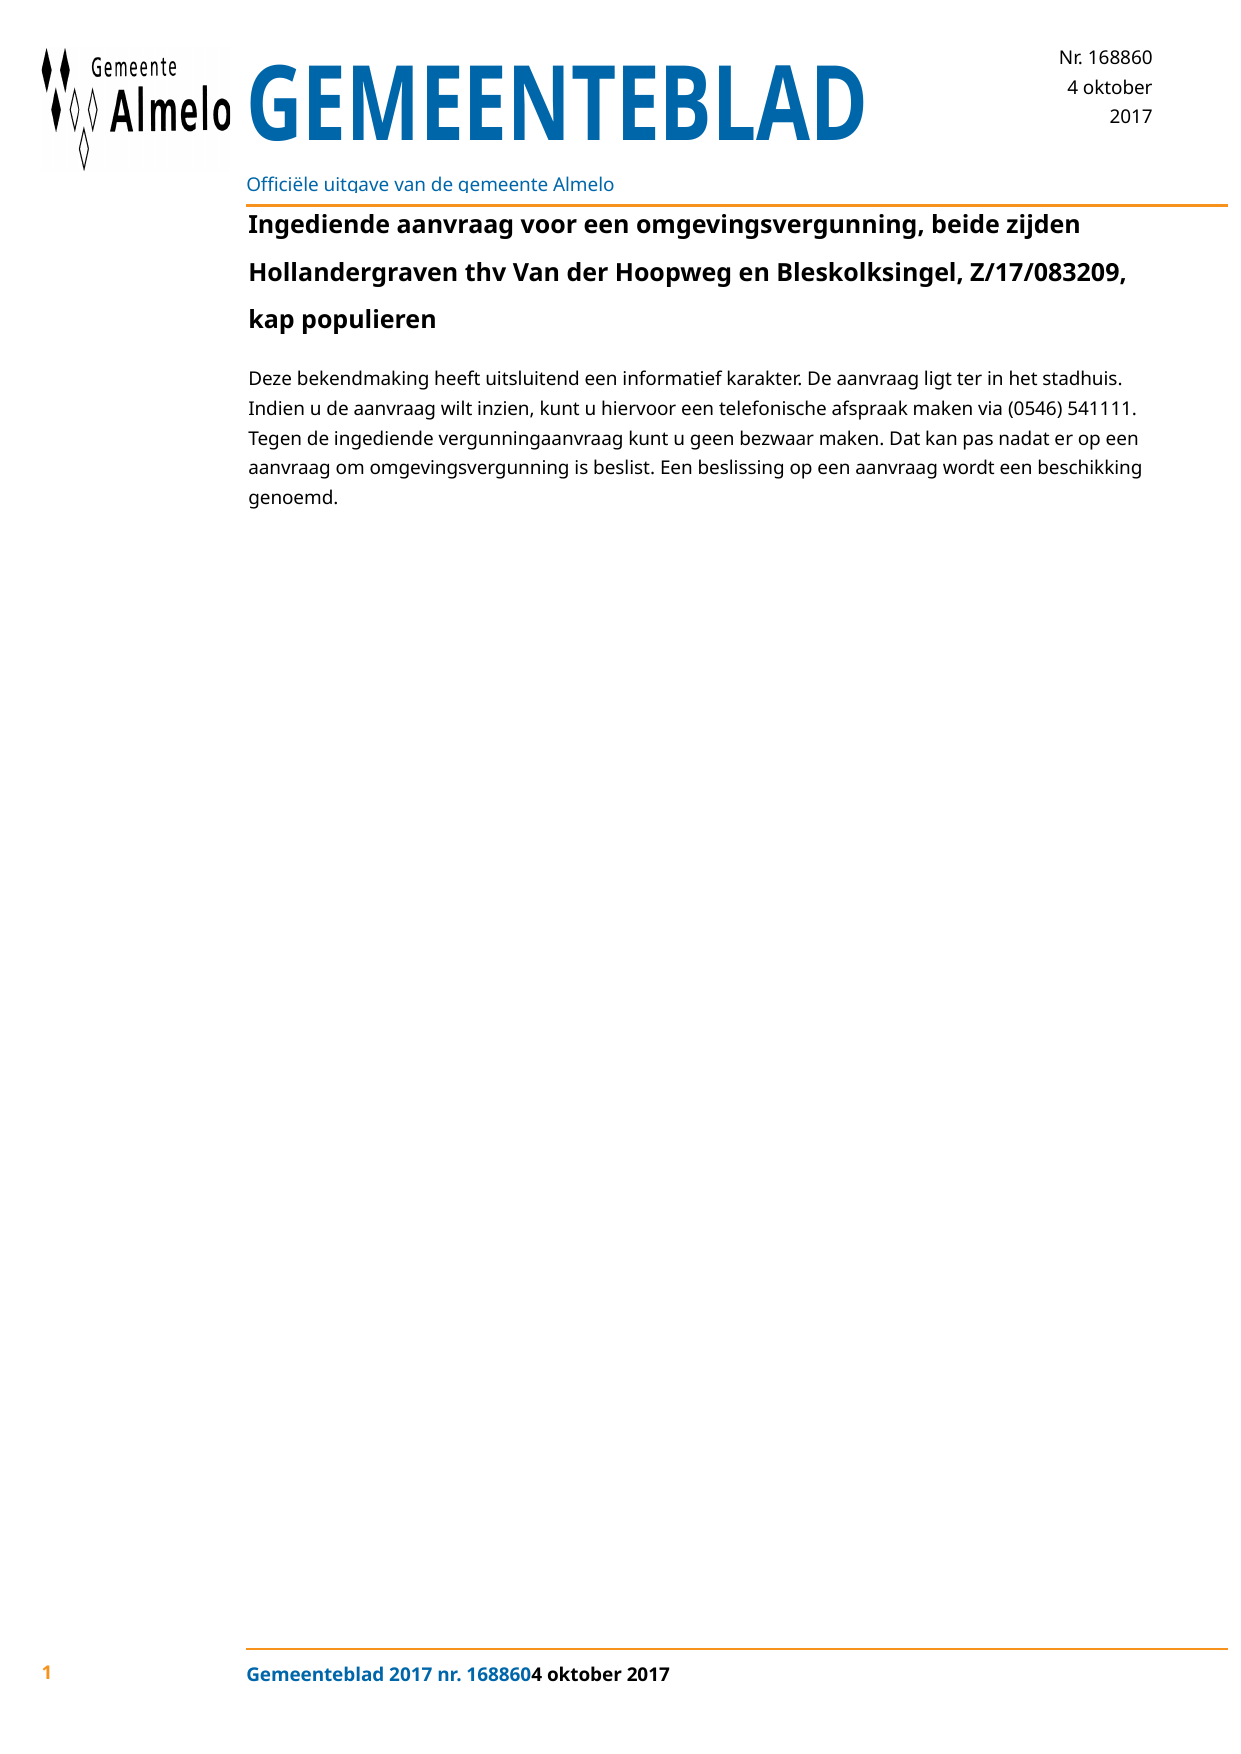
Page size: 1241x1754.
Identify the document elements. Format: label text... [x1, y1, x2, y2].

text Ingediende aanvraag voor een omgevingsvergunning, beide zijden Hollandergraven thv Van der Hoopweg en Bleskolksingel, Z/17/083209, kap populieren [248, 207, 1152, 336]
text Deze bekendmaking heeft uitsluitend een informatief karakter. De aanvraag ligt ter in het stadhuis. Indien u de aanvraag wilt inzien, kunt u hiervoor een telefonische afspraak maken via (0546) 541111. Tegen de ingediende vergunningaanvraag kunt u geen bezwaar maken. Dat kan pas nadat er op een aanvraag om omgevingsvergunning is beslist. Een beslissing op een aanvraag wordt een beschikking genoemd. [248, 366, 1152, 509]
picture [41, 47, 231, 172]
